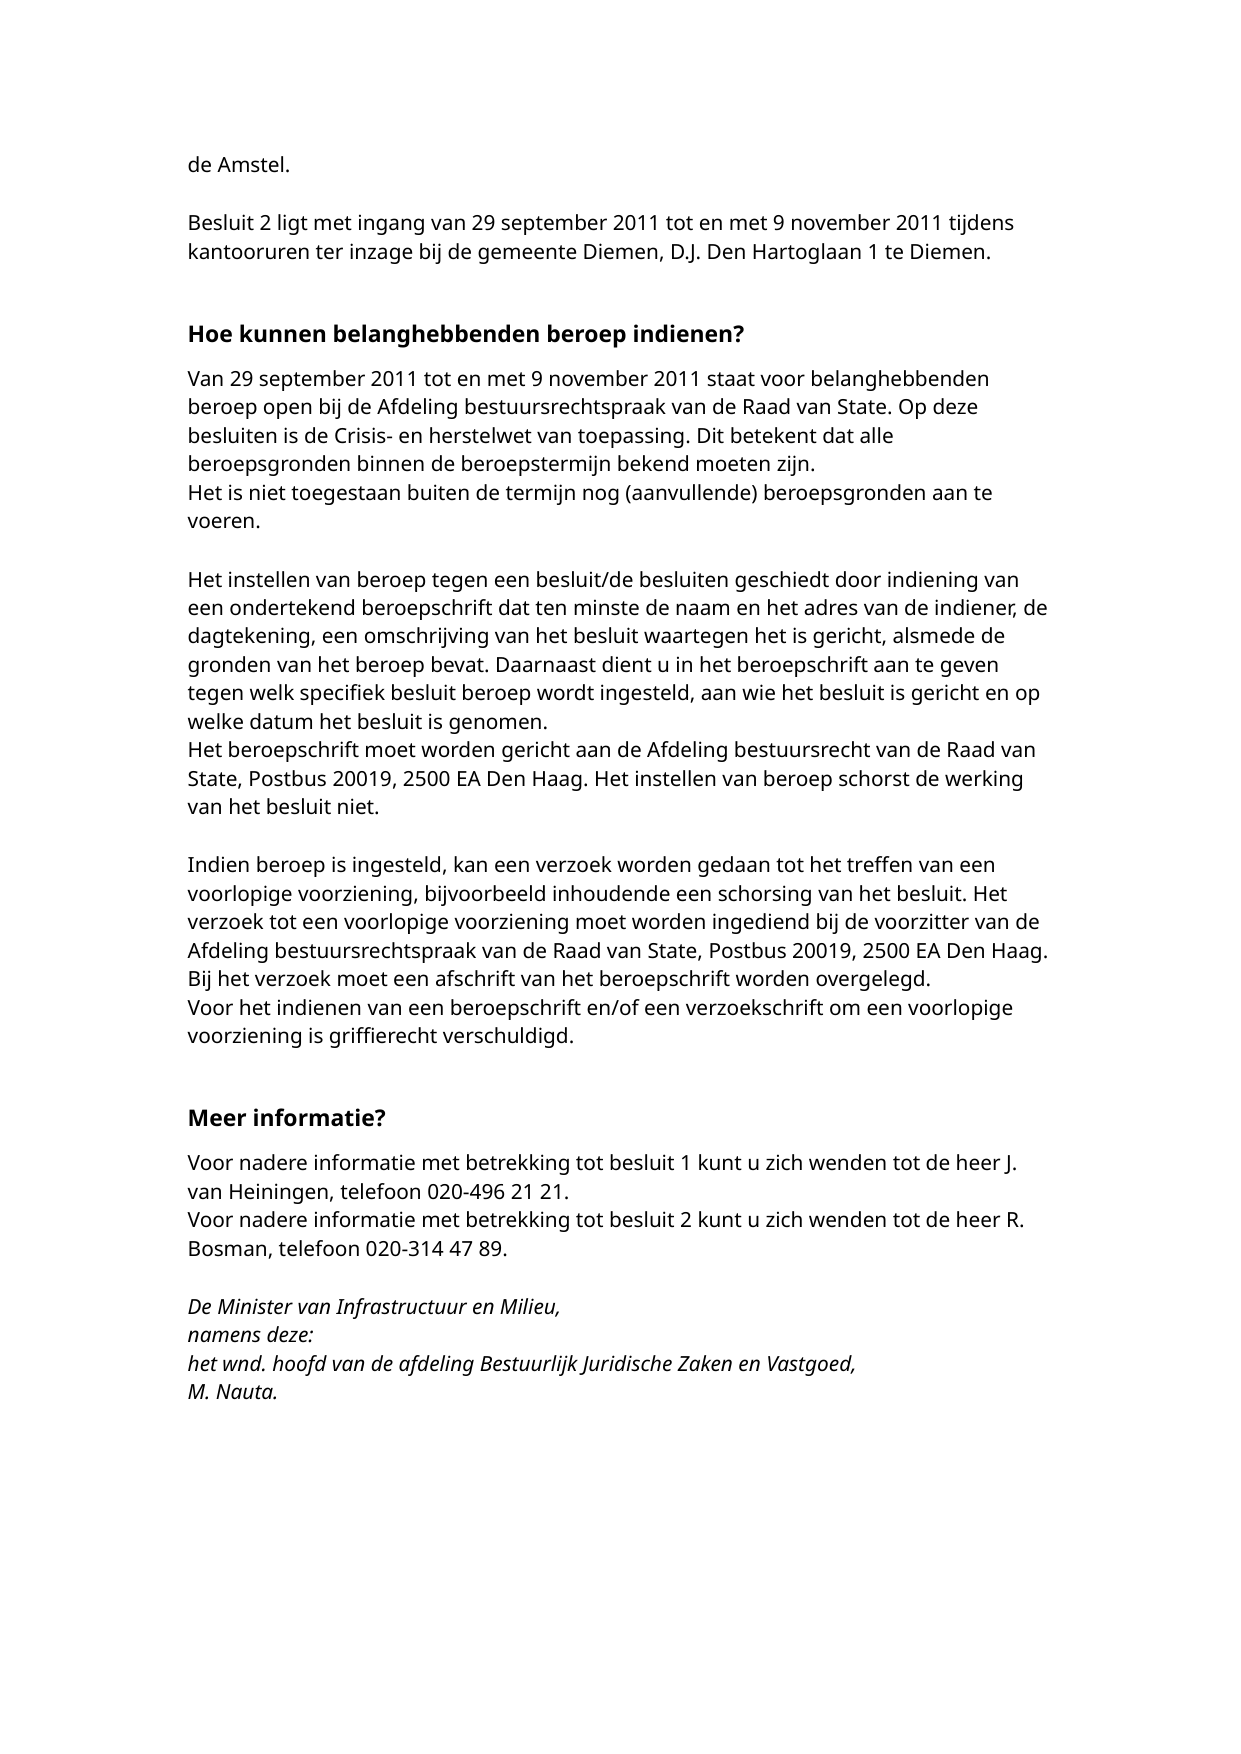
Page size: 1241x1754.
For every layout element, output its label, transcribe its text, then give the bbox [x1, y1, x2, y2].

text Indien beroep is ingesteld, kan een verzoek worden gedaan tot het treffen van een voorlopige voorziening, bijvoorbeeld inhoudende een schorsing van het besluit. Het verzoek tot een voorlopige voorziening moet worden ingediend bij de voorzitter van de Afdeling bestuursrechtspraak van de Raad van State, Postbus 20019, 2500 EA Den Haag. [187, 851, 1053, 964]
text De Minister van Infrastructuur en Milieu, [187, 1292, 1053, 1321]
text de Amstel. [187, 150, 1053, 178]
text Het beroepschrift moet worden gericht aan de Afdeling bestuursrecht van de Raad van State, Postbus 20019, 2500 EA Den Haag. Het instellen van beroep schorst de werking van het besluit niet. [187, 735, 1053, 821]
text M. Nauta. [187, 1377, 1053, 1406]
text namens deze: [187, 1321, 1053, 1349]
text Voor nadere informatie met betrekking tot besluit 2 kunt u zich wenden tot de heer R. Bosman, telefoon 020-314 47 89. [187, 1205, 1053, 1262]
text Van 29 september 2011 tot en met 9 november 2011 staat voor belanghebbenden beroep open bij de Afdeling bestuursrechtspraak van de Raad van State. Op deze besluiten is de Crisis- en herstelwet van toepassing. Dit betekent dat alle beroepsgronden binnen de beroepstermijn bekend moeten zijn. [187, 364, 1053, 478]
text Bij het verzoek moet een afschrift van het beroepschrift worden overgelegd. [187, 964, 1053, 993]
text Voor het indienen van een beroepschrift en/of een verzoekschrift om een voorlopige voorziening is griffierecht verschuldigd. [187, 993, 1053, 1050]
text Het is niet toegestaan buiten de termijn nog (aanvullende) beroepsgronden aan te voeren. [187, 478, 1053, 535]
text Besluit 2 ligt met ingang van 29 september 2011 tot en met 9 november 2011 tijdens kantooruren ter inzage bij de gemeente Diemen, D.J. Den Hartoglaan 1 te Diemen. [187, 208, 1053, 265]
text Voor nadere informatie met betrekking tot besluit 1 kunt u zich wenden tot de heer J. van Heiningen, telefoon 020-496 21 21. [187, 1148, 1053, 1205]
text Het instellen van beroep tegen een besluit/de besluiten geschiedt door indiening van een ondertekend beroepschrift dat ten minste de naam en het adres van de indiener, de dagtekening, een omschrijving van het besluit waartegen het is gericht, alsmede de gronden van het beroep bevat. Daarnaast dient u in het beroepschrift aan te geven tegen welk specifiek besluit beroep wordt ingesteld, aan wie het besluit is gericht en op welke datum het besluit is genomen. [187, 565, 1053, 735]
subtitle Hoe kunnen belanghebbenden beroep indienen? [187, 318, 1053, 349]
text het wnd. hoofd van de afdeling Bestuurlijk Juridische Zaken en Vastgoed, [187, 1349, 1053, 1377]
subtitle Meer informatie? [187, 1102, 1053, 1133]
